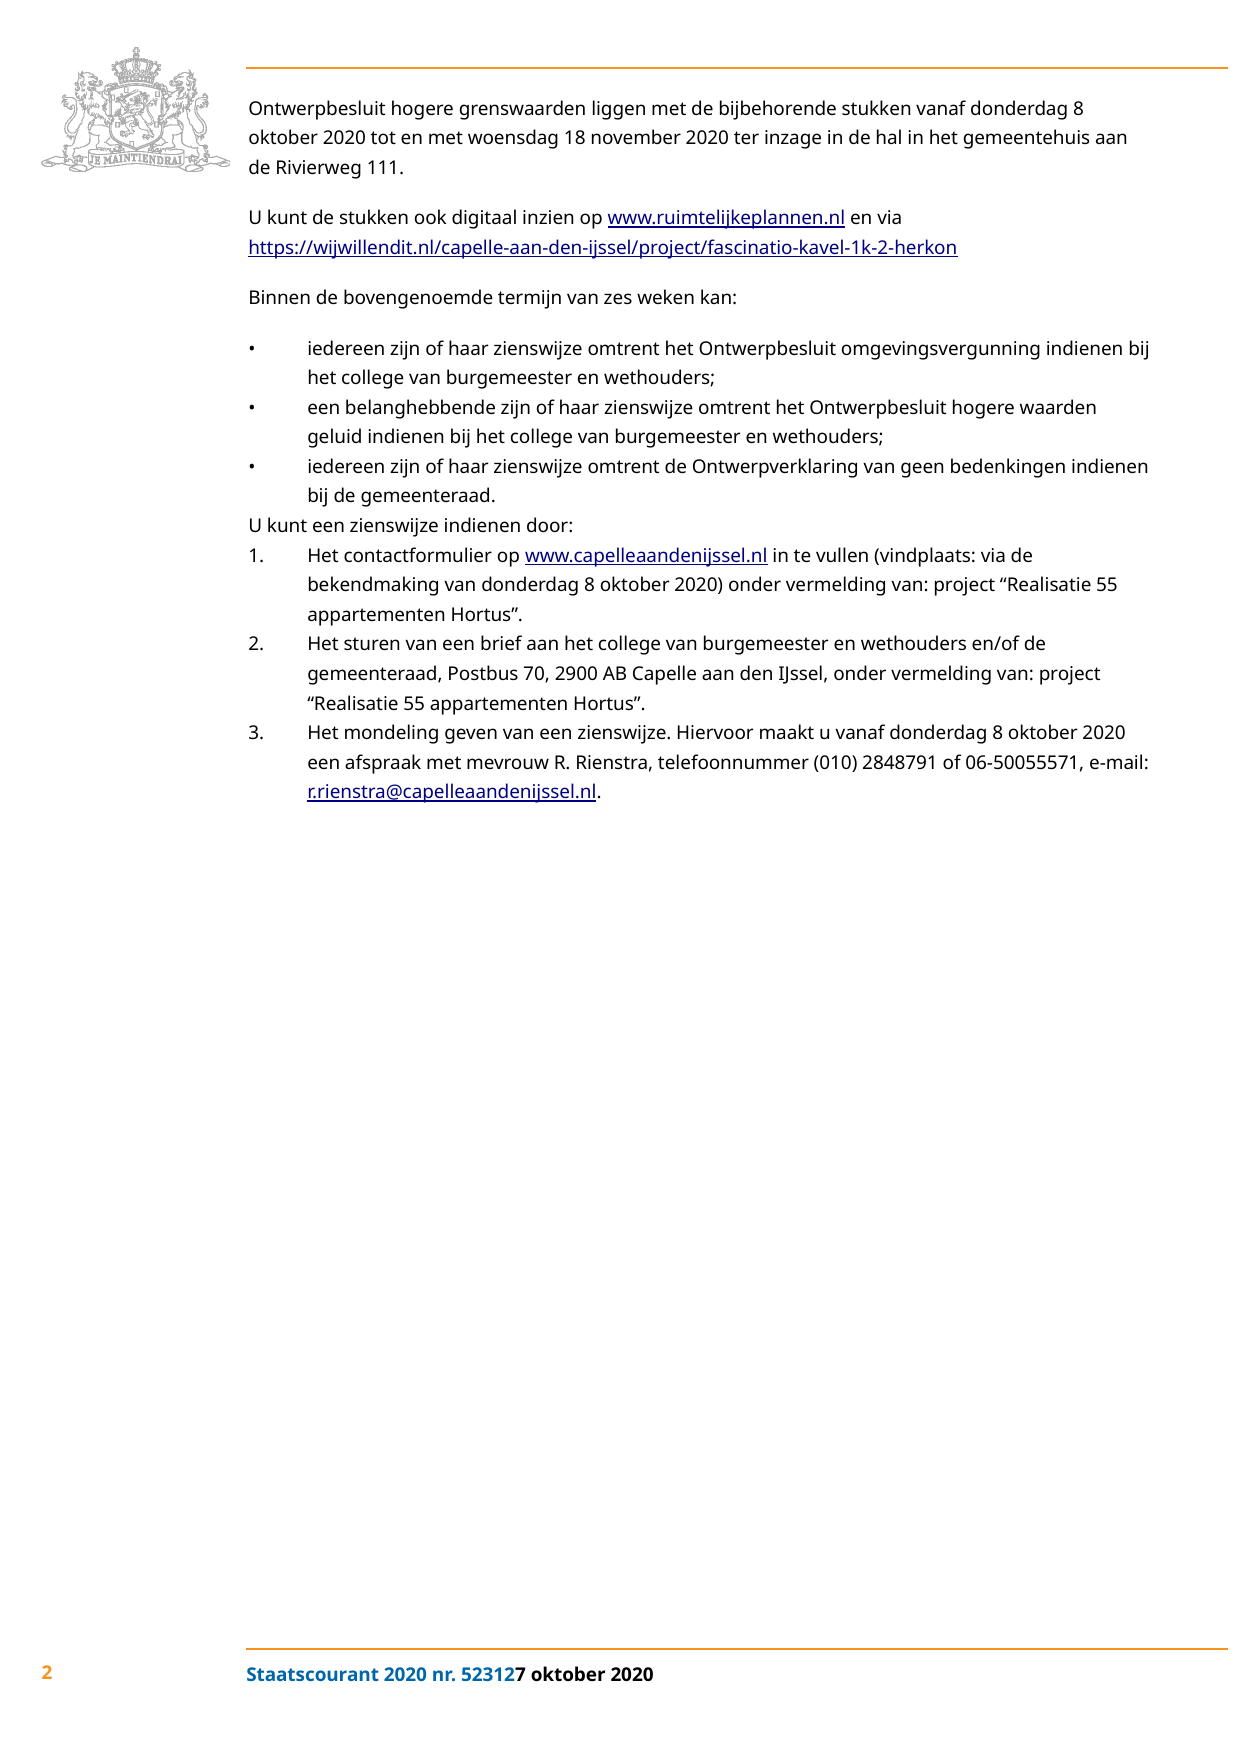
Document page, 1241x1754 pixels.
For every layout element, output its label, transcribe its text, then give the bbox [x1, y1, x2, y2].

text Ontwerpbesluit hogere grenswaarden liggen met de bijbehorende stukken vanaf donderdag 8 oktober 2020 tot en met woensdag 18 november 2020 ter inzage in de hal in het gemeentehuis aan de Rivierweg 111. [248, 95, 1152, 180]
text U kunt de stukken ook digitaal inzien op www.ruimtelijkeplannen.nl en via https://wijwillendit.nl/capelle-aan-den-ijssel/project/fascinatio-kavel-1k-2-herkon [248, 204, 1152, 260]
list iedereen zijn of haar zienswijze omtrent de Ontwerpverklaring van geen bedenkingen indienen bij de gemeenteraad. [248, 453, 1152, 508]
list Het contactformulier op www.capelleaandenijssel.nl in te vullen (vindplaats: via de bekendmaking van donderdag 8 oktober 2020) onder vermelding van: project “Realisatie 55 appartementen Hortus”. [248, 542, 1152, 627]
list een belanghebbende zijn of haar zienswijze omtrent het Ontwerpbesluit hogere waarden geluid indienen bij het college van burgemeester en wethouders; [248, 394, 1152, 449]
text U kunt een zienswijze indienen door: [248, 512, 1152, 538]
list Het sturen van een brief aan het college van burgemeester en wethouders en/of de gemeenteraad, Postbus 70, 2900 AB Capelle aan den IJssel, onder vermelding van: project “Realisatie 55 appartementen Hortus”. [248, 631, 1152, 716]
picture [41, 47, 231, 172]
list Het mondeling geven van een zienswijze. Hiervoor maakt u vanaf donderdag 8 oktober 2020 een afspraak met mevrouw R. Rienstra, telefoonnummer (010) 2848791 of 06-50055571, e-mail: r.rienstra@capelleaandenijssel.nl. [248, 719, 1152, 804]
list iedereen zijn of haar zienswijze omtrent het Ontwerpbesluit omgevingsvergunning indienen bij het college van burgemeester en wethouders; [248, 335, 1152, 390]
text Binnen de bovengenoemde termijn van zes weken kan: [248, 284, 1152, 310]
